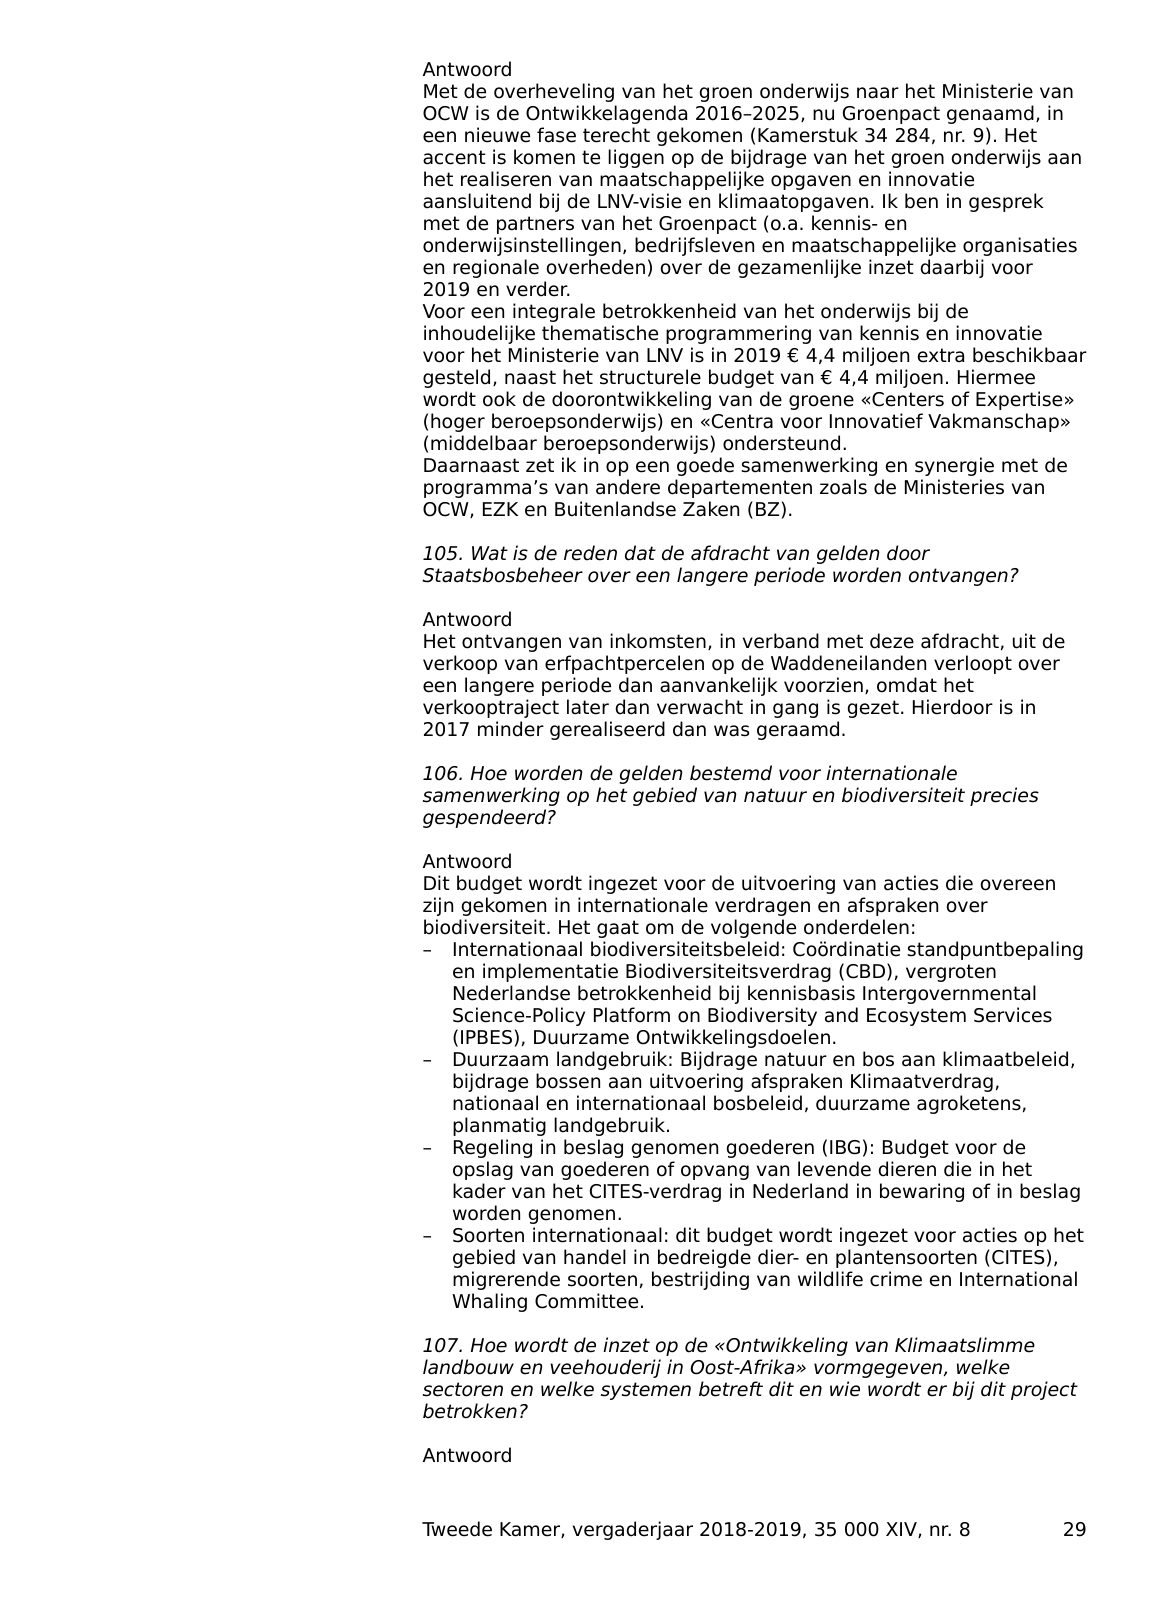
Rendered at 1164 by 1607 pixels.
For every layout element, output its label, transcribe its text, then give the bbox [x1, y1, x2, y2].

text – Duurzaam landgebruik: Bijdrage natuur en bos aan klimaatbeleid, bijdrage bossen aan uitvoering afspraken Klimaatverdrag, nationaal en internationaal bosbeleid, duurzame agroketens, planmatig landgebruik. [422, 1049, 1087, 1137]
text – Regeling in beslag genomen goederen (IBG): Budget voor de opslag van goederen of opvang van levende dieren die in het kader van het CITES-verdrag in Nederland in bewaring of in beslag worden genomen. [422, 1137, 1087, 1225]
text Met de overheveling van het groen onderwijs naar het Ministerie van OCW is de Ontwikkelagenda 2016–2025, nu Groenpact genaamd, in een nieuwe fase terecht gekomen (Kamerstuk 34 284, nr. 9). Het accent is komen te liggen op de bijdrage van het groen onderwijs aan het realiseren van maatschappelijke opgaven en innovatie aansluitend bij de LNV-visie en klimaatopgaven. Ik ben in gesprek met de partners van het Groenpact (o.a. kennis- en onderwijsinstellingen, bedrijfsleven en maatschappelijke organisaties en regionale overheden) over de gezamenlijke inzet daarbij voor 2019 en verder. [422, 81, 1087, 301]
text Antwoord [422, 59, 1087, 81]
text – Internationaal biodiversiteitsbeleid: Coördinatie standpuntbepaling en implementatie Biodiversiteitsverdrag (CBD), vergroten Nederlandse betrokkenheid bij kennisbasis Intergovernmental Science-Policy Platform on Biodiversity and Ecosystem Services (IPBES), Duurzame Ontwikkelingsdoelen. [422, 939, 1087, 1049]
text Het ontvangen van inkomsten, in verband met deze afdracht, uit de verkoop van erfpachtpercelen op de Waddeneilanden verloopt over een langere periode dan aanvankelijk voorzien, omdat het verkooptraject later dan verwacht in gang is gezet. Hierdoor is in 2017 minder gerealiseerd dan was geraamd. [422, 631, 1087, 741]
text Antwoord [422, 1445, 1087, 1467]
text 105. Wat is de reden dat de afdracht van gelden door Staatsbosbeheer over een langere periode worden ontvangen? [422, 543, 1087, 587]
text Dit budget wordt ingezet voor de uitvoering van acties die overeen zijn gekomen in internationale verdragen en afspraken over biodiversiteit. Het gaat om de volgende onderdelen: [422, 873, 1087, 939]
text Daarnaast zet ik in op een goede samenwerking en synergie met de programma’s van andere departementen zoals de Ministeries van OCW, EZK en Buitenlandse Zaken (BZ). [422, 455, 1087, 521]
text Voor een integrale betrokkenheid van het onderwijs bij de inhoudelijke thematische programmering van kennis en innovatie voor het Ministerie van LNV is in 2019 € 4,4 miljoen extra beschikbaar gesteld, naast het structurele budget van € 4,4 miljoen. Hiermee wordt ook de doorontwikkeling van de groene «Centers of Expertise» (hoger beroepsonderwijs) en «Centra voor Innovatief Vakmanschap» (middelbaar beroepsonderwijs) ondersteund. [422, 301, 1087, 455]
text – Soorten internationaal: dit budget wordt ingezet voor acties op het gebied van handel in bedreigde dier- en plantensoorten (CITES), migrerende soorten, bestrijding van wildlife crime en International Whaling Committee. [422, 1225, 1087, 1313]
text Antwoord [422, 851, 1087, 873]
text 107. Hoe wordt de inzet op de «Ontwikkeling van Klimaatslimme landbouw en veehouderij in Oost-Afrika» vormgegeven, welke sectoren en welke systemen betreft dit en wie wordt er bij dit project betrokken? [422, 1335, 1087, 1423]
text 106. Hoe worden de gelden bestemd voor internationale samenwerking op het gebied van natuur en biodiversiteit precies gespendeerd? [422, 763, 1087, 829]
text Antwoord [422, 609, 1087, 631]
